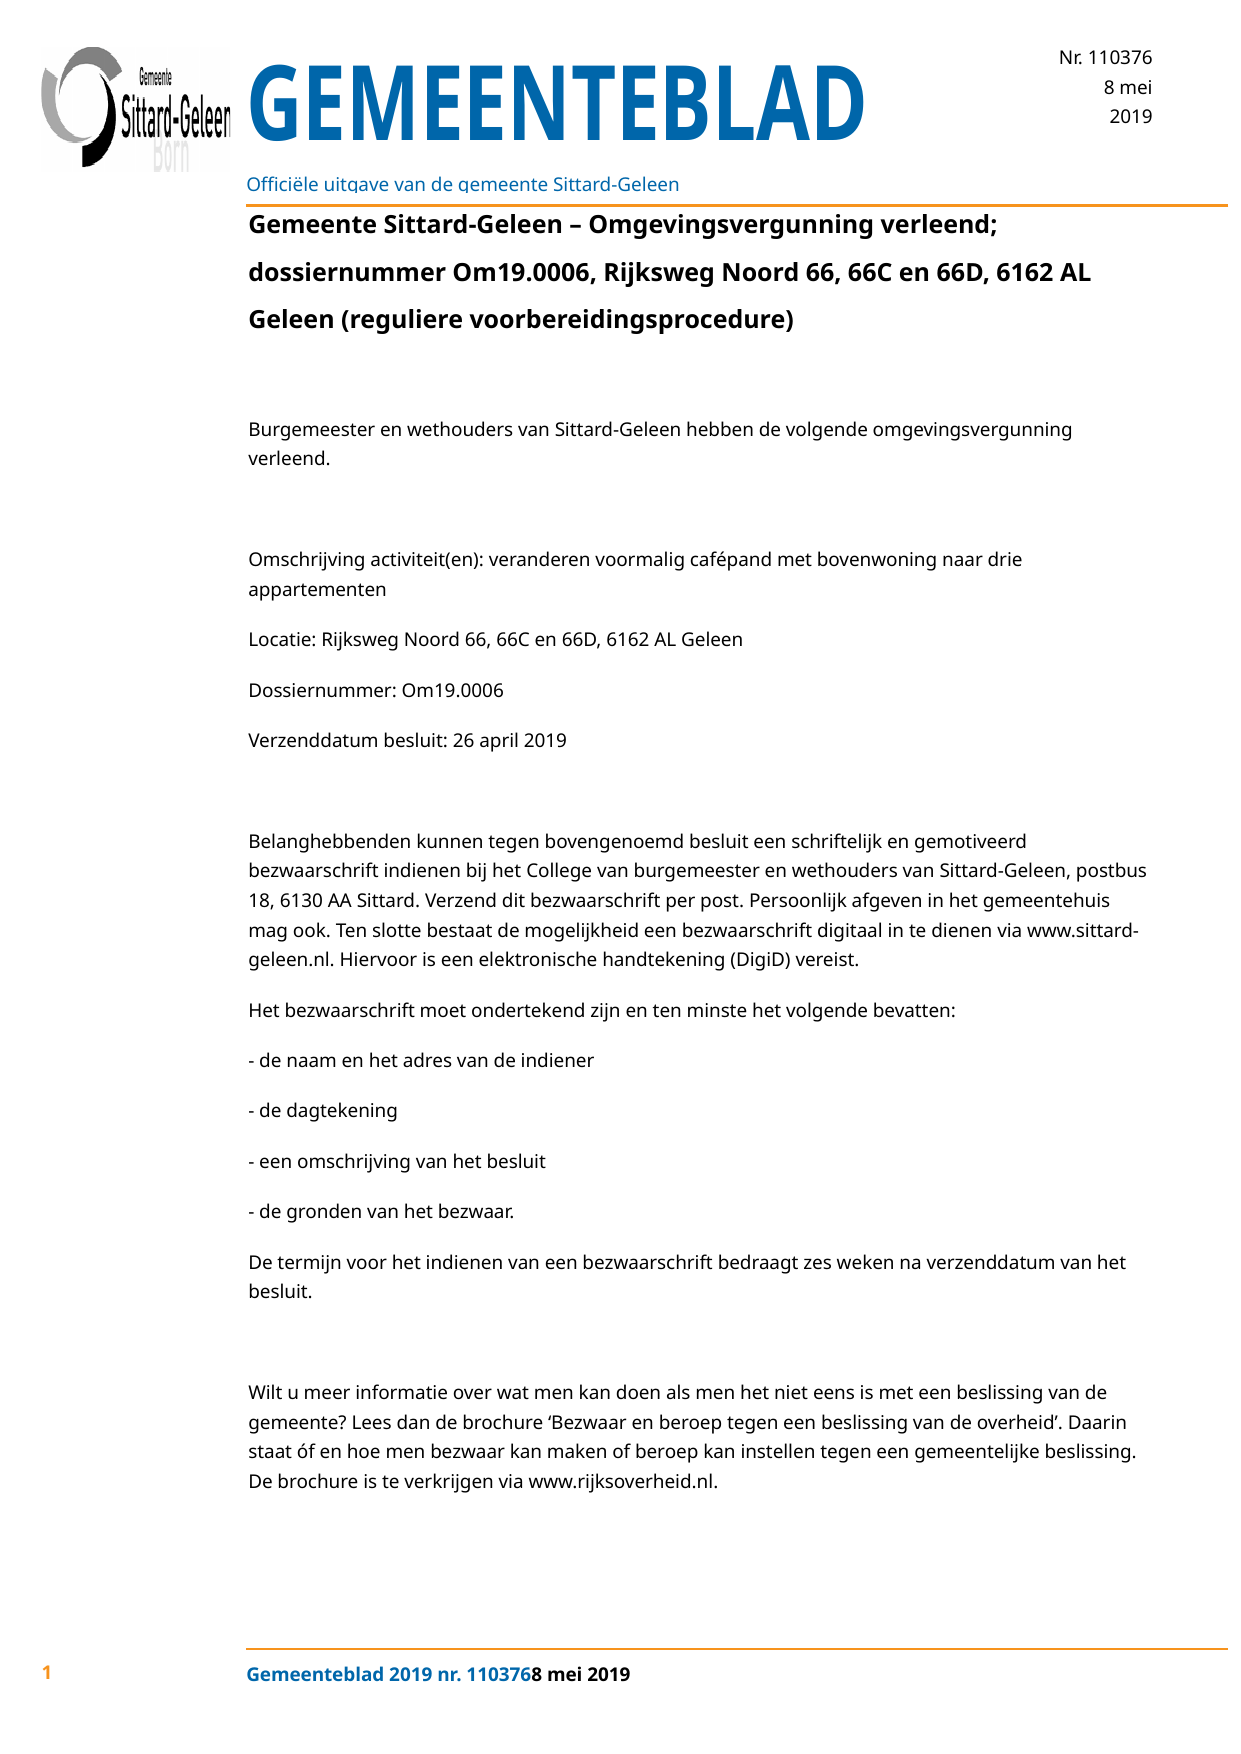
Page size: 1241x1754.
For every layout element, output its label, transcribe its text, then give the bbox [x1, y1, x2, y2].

text - de dagtekening [248, 1098, 1152, 1123]
text Dossiernummer: Om19.0006 [248, 677, 1152, 702]
text Wilt u meer informatie over wat men kan doen als men het niet eens is met een beslissing van de gemeente? Lees dan de brochure ‘Bezwaar en beroep tegen een beslissing van de overheid’. Daarin staat óf en hoe men bezwaar kan maken of beroep kan instellen tegen een gemeentelijke beslissing. De brochure is te verkrijgen via www.rijksoverheid.nl. [248, 1379, 1152, 1494]
text Gemeente Sittard-Geleen – Omgevingsvergunning verleend; dossiernummer Om19.0006, Rijksweg Noord 66, 66C en 66D, 6162 AL Geleen (reguliere voorbereidingsprocedure) [248, 207, 1152, 336]
text Burgemeester en wethouders van Sittard-Geleen hebben de volgende omgevingsvergunning verleend. [248, 416, 1152, 471]
text Belanghebbenden kunnen tegen bovengenoemd besluit een schriftelijk en gemotiveerd bezwaarschrift indienen bij het College van burgemeester en wethouders van Sittard-Geleen, postbus 18, 6130 AA Sittard. Verzend dit bezwaarschrift per post. Persoonlijk afgeven in het gemeentehuis mag ook. Ten slotte bestaat de mogelijkheid een bezwaarschrift digitaal in te dienen via www.sittard-geleen.nl. Hiervoor is een elektronische handtekening (DigiD) vereist. [248, 828, 1152, 972]
text Omschrijving activiteit(en): veranderen voormalig cafépand met bovenwoning naar drie appartementen [248, 546, 1152, 602]
text - de naam en het adres van de indiener [248, 1047, 1152, 1073]
text Het bezwaarschrift moet ondertekend zijn en ten minste het volgende bevatten: [248, 997, 1152, 1022]
text Locatie: Rijksweg Noord 66, 66C en 66D, 6162 AL Geleen [248, 626, 1152, 652]
text - een omschrijving van het besluit [248, 1148, 1152, 1174]
text - de gronden van het bezwaar. [248, 1198, 1152, 1224]
text De termijn voor het indienen van een bezwaarschrift bedraagt zes weken na verzenddatum van het besluit. [248, 1249, 1152, 1304]
picture [41, 47, 231, 172]
text Verzenddatum besluit: 26 april 2019 [248, 727, 1152, 753]
